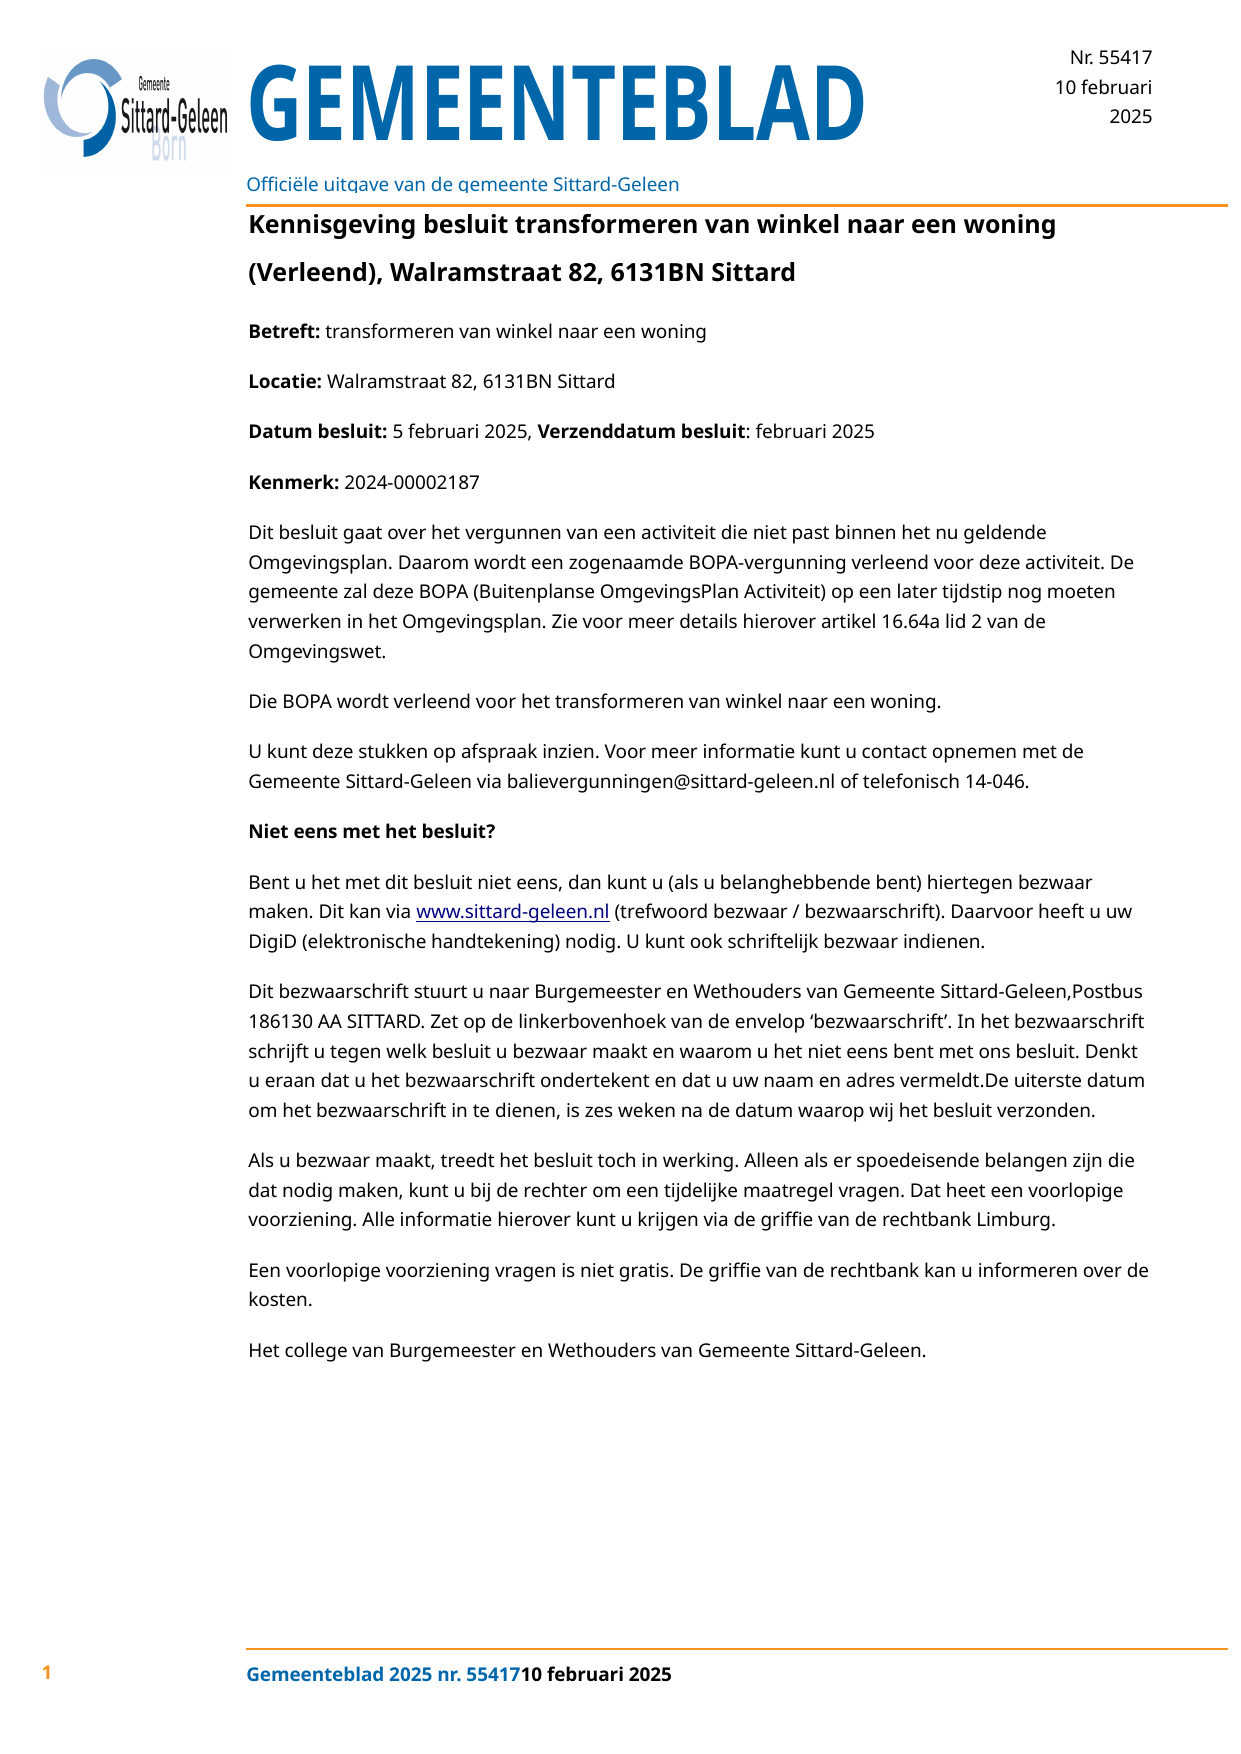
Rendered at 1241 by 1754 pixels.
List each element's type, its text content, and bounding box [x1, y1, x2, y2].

text Die BOPA wordt verleend voor het transformeren van winkel naar een woning. [248, 688, 1152, 714]
text Een voorlopige voorziening vragen is niet gratis. De griffie van de rechtbank kan u informeren over de kosten. [248, 1257, 1152, 1312]
text Dit besluit gaat over het vergunnen van een activiteit die niet past binnen het nu geldende Omgevingsplan. Daarom wordt een zogenaamde BOPA-vergunning verleend voor deze activiteit. De gemeente zal deze BOPA (Buitenplanse OmgevingsPlan Activiteit) op een later tijdstip nog moeten verwerken in het Omgevingsplan. Zie voor meer details hierover artikel 16.64a lid 2 van de Omgevingswet. [248, 519, 1152, 664]
text Bent u het met dit besluit niet eens, dan kunt u (als u belanghebbende bent) hiertegen bezwaar maken. Dit kan via www.sittard-geleen.nl (trefwoord bezwaar / bezwaarschrift). Daarvoor heeft u uw DigiD (elektronische handtekening) nodig. U kunt ook schriftelijk bezwaar indienen. [248, 869, 1152, 954]
text U kunt deze stukken op afspraak inzien. Voor meer informatie kunt u contact opnemen met de Gemeente Sittard-Geleen via balievergunningen@sittard-geleen.nl of telefonisch 14-046. [248, 739, 1152, 794]
text Dit bezwaarschrift stuurt u naar Burgemeester en Wethouders van Gemeente Sittard-Geleen,Postbus 186130 AA SITTARD. Zet op de linkerbovenhoek van de envelop ‘bezwaarschrift’. In het bezwaarschrift schrijft u tegen welk besluit u bezwaar maakt en waarom u het niet eens bent met ons besluit. Denkt u eraan dat u het bezwaarschrift ondertekent en dat u uw naam en adres vermeldt.De uiterste datum om het bezwaarschrift in te dienen, is zes weken na de datum waarop wij het besluit verzonden. [248, 979, 1152, 1123]
picture [41, 47, 231, 172]
text Als u bezwaar maakt, treedt het besluit toch in werking. Alleen als er spoedeisende belangen zijn die dat nodig maken, kunt u bij de rechter om een tijdelijke maatregel vragen. Dat heet een voorlopige voorziening. Alle informatie hierover kunt u krijgen via de griffie van de rechtbank Limburg. [248, 1147, 1152, 1232]
text Kenmerk: 2024-00002187 [248, 469, 1152, 495]
text Niet eens met het besluit? [248, 819, 1152, 844]
text Betreft: transformeren van winkel naar een woning [248, 318, 1152, 344]
text Datum besluit: 5 februari 2025, Verzenddatum besluit: februari 2025 [248, 419, 1152, 444]
text Het college van Burgemeester en Wethouders van Gemeente Sittard-Geleen. [248, 1337, 1152, 1363]
text Locatie: Walramstraat 82, 6131BN Sittard [248, 368, 1152, 394]
text Kennisgeving besluit transformeren van winkel naar een woning (Verleend), Walramstraat 82, 6131BN Sittard [248, 207, 1152, 288]
